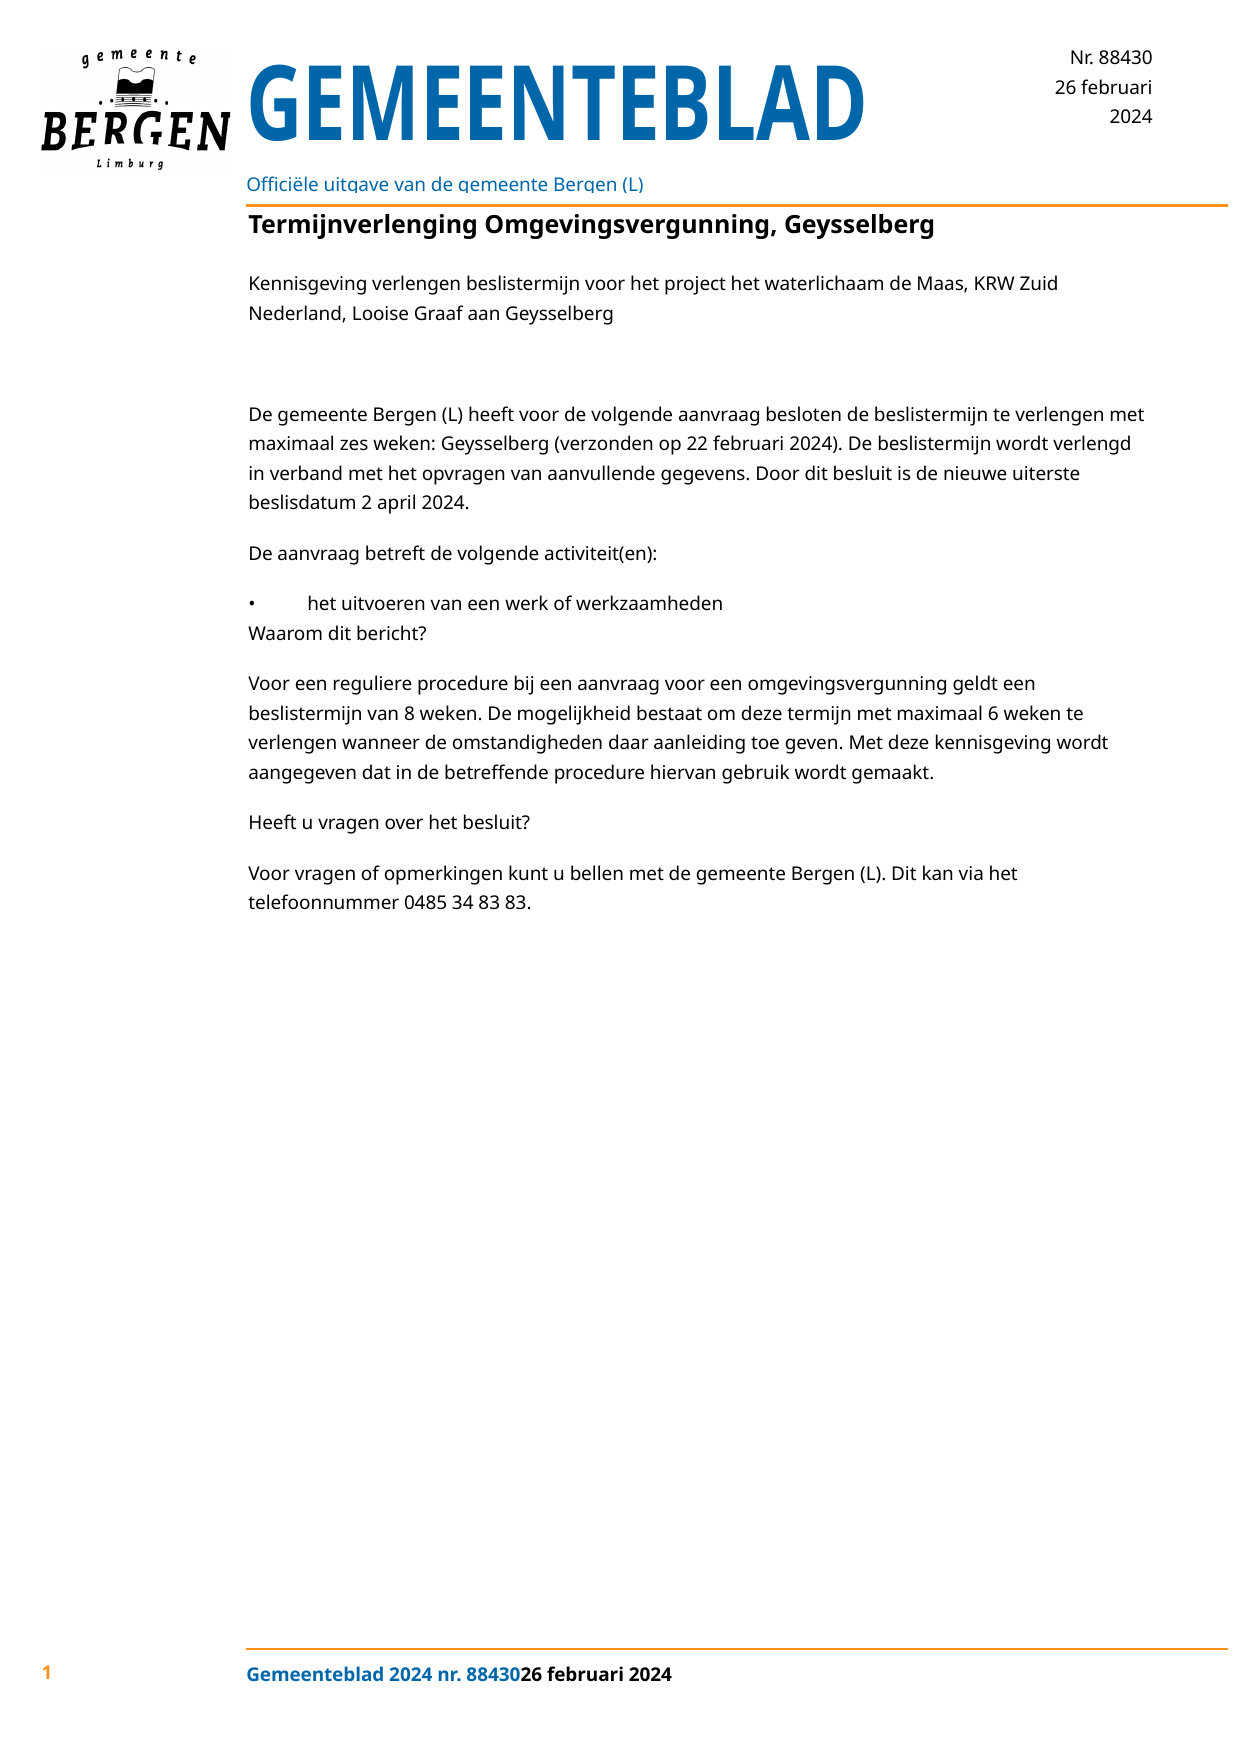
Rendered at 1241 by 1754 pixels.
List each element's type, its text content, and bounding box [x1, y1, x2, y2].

text De aanvraag betreft de volgende activiteit(en): [248, 540, 1152, 566]
text Voor vragen of opmerkingen kunt u bellen met de gemeente Bergen (L). Dit kan via het telefoonnummer 0485 34 83 83. [248, 860, 1152, 915]
text Waarom dit bericht? [248, 620, 1152, 646]
picture [41, 47, 231, 172]
text Voor een reguliere procedure bij een aanvraag voor een omgevingsvergunning geldt een beslistermijn van 8 weken. De mogelijkheid bestaat om deze termijn met maximaal 6 weken te verlengen wanneer de omstandigheden daar aanleiding toe geven. Met deze kennisgeving wordt aangegeven dat in de betreffende procedure hiervan gebruik wordt gemaakt. [248, 670, 1152, 785]
text Termijnverlenging Omgevingsvergunning, Geysselberg [248, 207, 1152, 241]
text Kennisgeving verlengen beslistermijn voor het project het waterlichaam de Maas, KRW Zuid Nederland, Looise Graaf aan Geysselberg [248, 270, 1152, 326]
text De gemeente Bergen (L) heeft voor de volgende aanvraag besloten de beslistermijn te verlengen met maximaal zes weken: Geysselberg (verzonden op 22 februari 2024). De beslistermijn wordt verlengd in verband met het opvragen van aanvullende gegevens. Door dit besluit is de nieuwe uiterste beslisdatum 2 april 2024. [248, 401, 1152, 515]
text Heeft u vragen over het besluit? [248, 809, 1152, 835]
list het uitvoeren van een werk of werkzaamheden [248, 590, 1152, 616]
